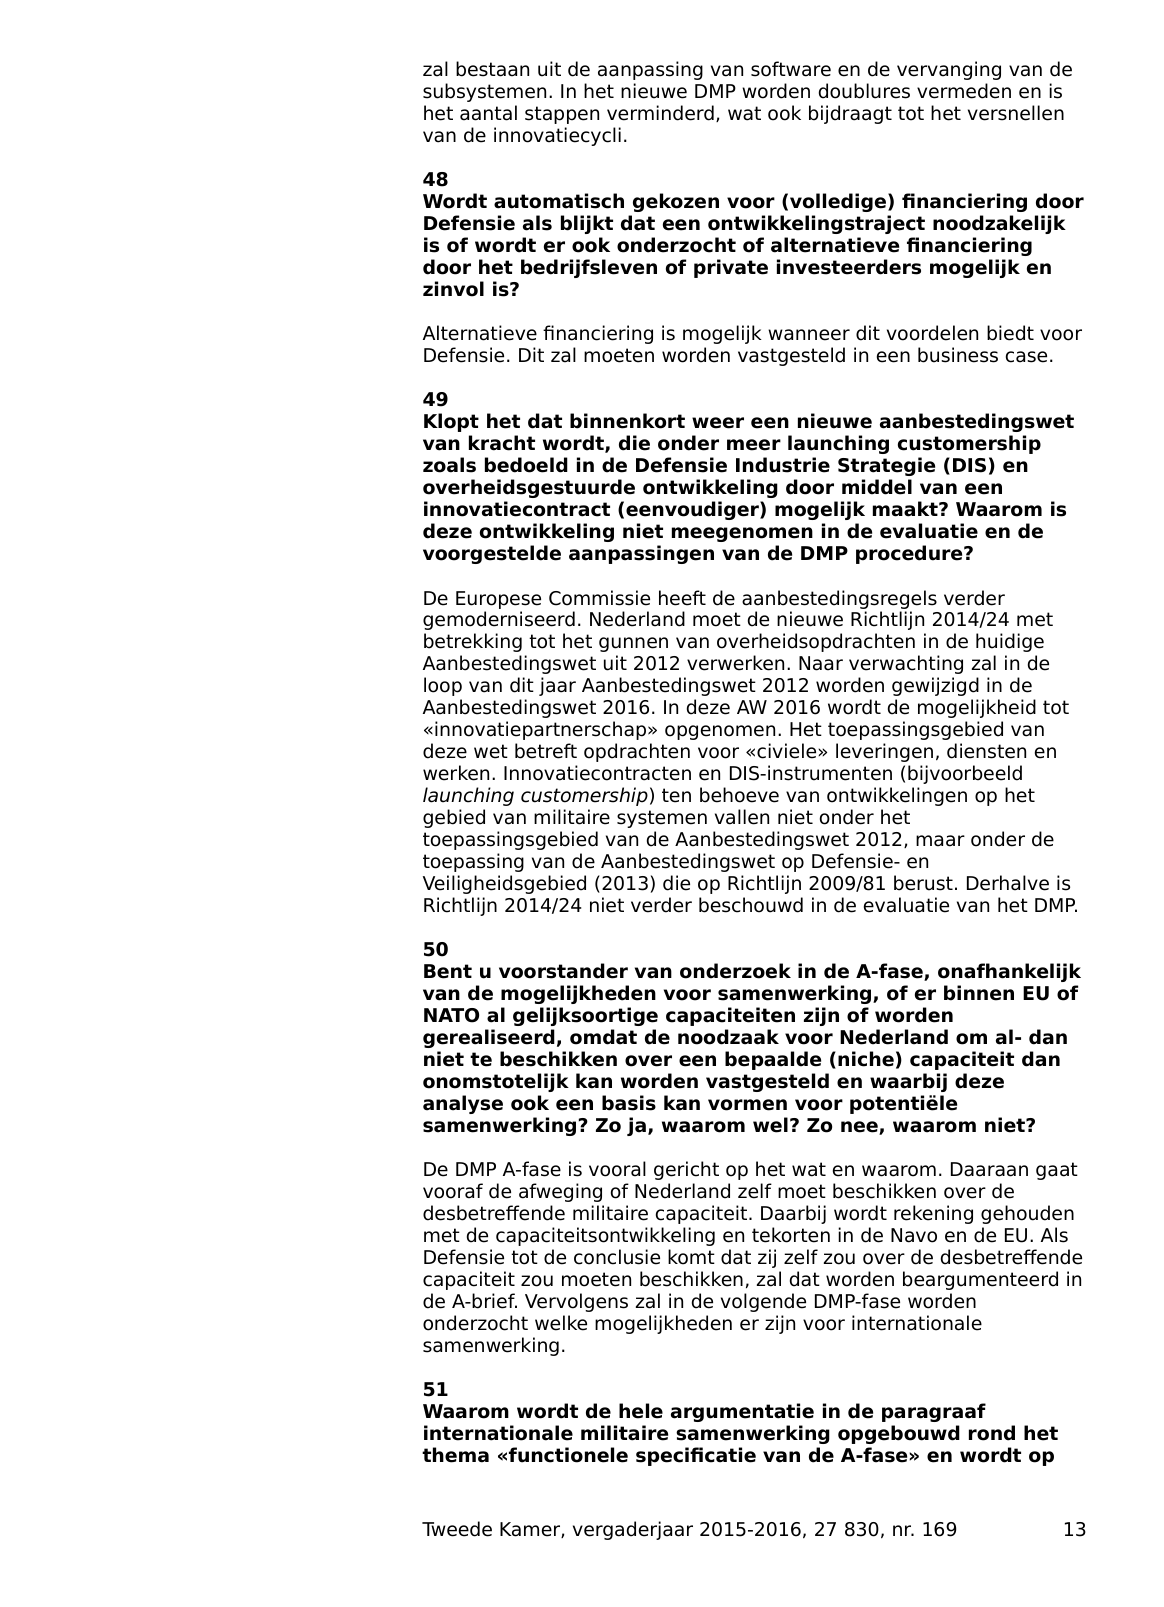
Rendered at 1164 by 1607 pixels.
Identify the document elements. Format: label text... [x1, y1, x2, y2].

text De Europese Commissie heeft de aanbestedingsregels verder gemoderniseerd. Nederland moet de nieuwe Richtlijn 2014/24 met betrekking tot het gunnen van overheidsopdrachten in de huidige Aanbestedingswet uit 2012 verwerken. Naar verwachting zal in de loop van dit jaar Aanbestedingswet 2012 worden gewijzigd in de Aanbestedingswet 2016. In deze AW 2016 wordt de mogelijkheid tot «innovatiepartnerschap» opgenomen. Het toepassingsgebied van deze wet betreft opdrachten voor «civiele» leveringen, diensten en werken. Innovatiecontracten en DIS-instrumenten (bijvoorbeeld launching customership) ten behoeve van ontwikkelingen op het gebied van militaire systemen vallen niet onder het toepassingsgebied van de Aanbestedingswet 2012, maar onder de toepassing van de Aanbestedingswet op Defensie- en Veiligheidsgebied (2013) die op Richtlijn 2009/81 berust. Derhalve is Richtlijn 2014/24 niet verder beschouwd in de evaluatie van het DMP. [422, 587, 1087, 917]
text zal bestaan uit de aanpassing van software en de vervanging van de subsystemen. In het nieuwe DMP worden doublures vermeden en is het aantal stappen verminderd, wat ook bijdraagt tot het versnellen van de innovatiecycli. [422, 59, 1087, 147]
text 51 [422, 1379, 1087, 1401]
text Klopt het dat binnenkort weer een nieuwe aanbestedingswet van kracht wordt, die onder meer launching customership zoals bedoeld in de Defensie Industrie Strategie (DIS) en overheidsgestuurde ontwikkeling door middel van een innovatiecontract (eenvoudiger) mogelijk maakt? Waarom is deze ontwikkeling niet meegenomen in de evaluatie en de voorgestelde aanpassingen van de DMP procedure? [422, 411, 1087, 565]
text Bent u voorstander van onderzoek in de A-fase, onafhankelijk van de mogelijkheden voor samenwerking, of er binnen EU of NATO al gelijksoortige capaciteiten zijn of worden gerealiseerd, omdat de noodzaak voor Nederland om al- dan niet te beschikken over een bepaalde (niche) capaciteit dan onomstotelijk kan worden vastgesteld en waarbij deze analyse ook een basis kan vormen voor potentiële samenwerking? Zo ja, waarom wel? Zo nee, waarom niet? [422, 961, 1087, 1137]
text Wordt automatisch gekozen voor (volledige) financiering door Defensie als blijkt dat een ontwikkelingstraject noodzakelijk is of wordt er ook onderzocht of alternatieve financiering door het bedrijfsleven of private investeerders mogelijk en zinvol is? [422, 191, 1087, 301]
text 48 [422, 169, 1087, 191]
text De DMP A-fase is vooral gericht op het wat en waarom. Daaraan gaat vooraf de afweging of Nederland zelf moet beschikken over de desbetreffende militaire capaciteit. Daarbij wordt rekening gehouden met de capaciteitsontwikkeling en tekorten in de Navo en de EU. Als Defensie tot de conclusie komt dat zij zelf zou over de desbetreffende capaciteit zou moeten beschikken, zal dat worden beargumenteerd in de A-brief. Vervolgens zal in de volgende DMP-fase worden onderzocht welke mogelijkheden er zijn voor internationale samenwerking. [422, 1159, 1087, 1357]
text Alternatieve financiering is mogelijk wanneer dit voordelen biedt voor Defensie. Dit zal moeten worden vastgesteld in een business case. [422, 323, 1087, 367]
text 50 [422, 939, 1087, 961]
text 49 [422, 389, 1087, 411]
text Waarom wordt de hele argumentatie in de paragraaf internationale militaire samenwerking opgebouwd rond het thema «functionele specificatie van de A-fase» en wordt op [422, 1401, 1087, 1467]
